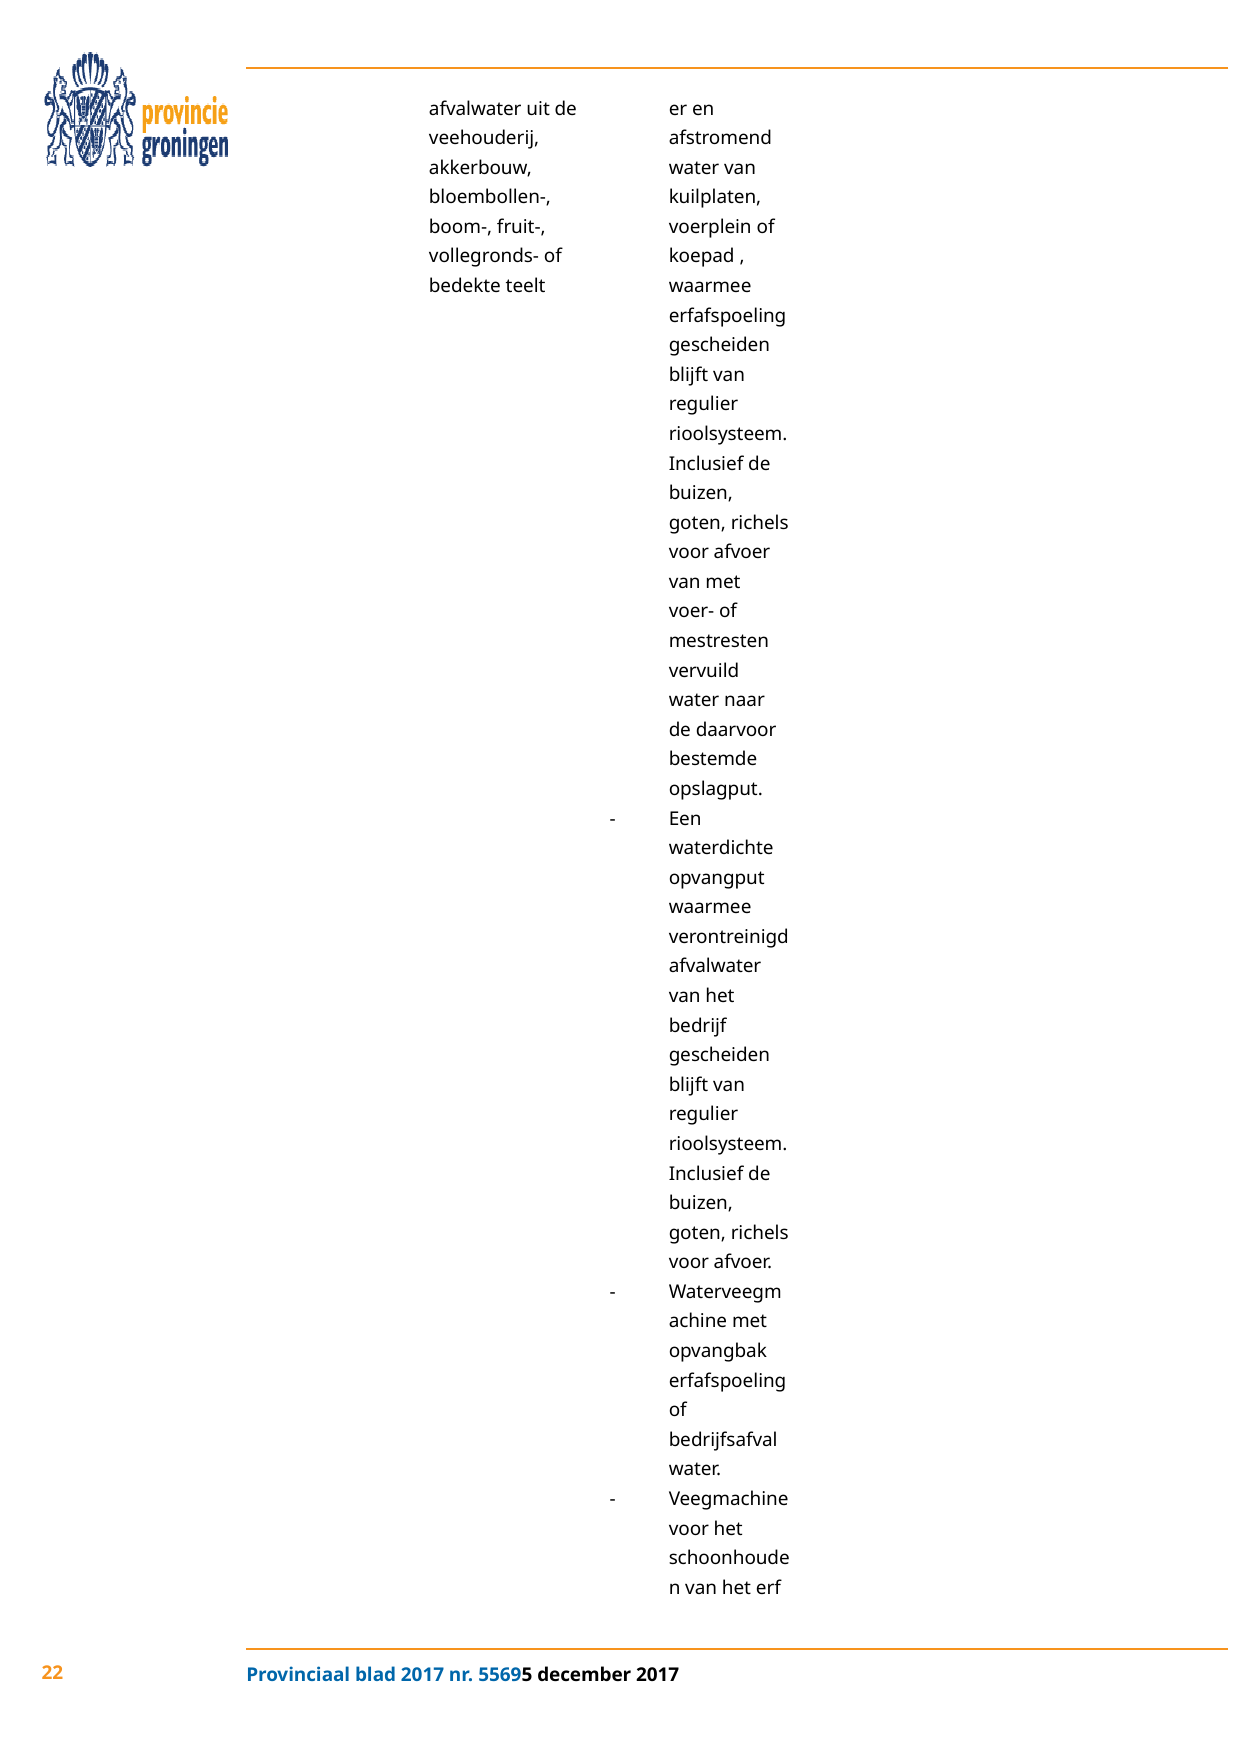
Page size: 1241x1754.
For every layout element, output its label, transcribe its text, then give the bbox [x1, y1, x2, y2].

table_cell er en afstromend water van kuilplaten, voerplein of koepad , waarmee erfafspoeling gescheiden blijft van regulier rioolsysteem. Inclusief de buizen, goten, richels voor afvoer van met voer- of mestresten vervuild water naar de daarvoor bestemde opslagput. Een waterdichte opvangput waarmee verontreinigd afvalwater van het bedrijf gescheiden blijft van regulier rioolsysteem. Inclusief de buizen, goten, richels voor afvoer. Waterveegmachine met opvangbak erfafspoeling of bedrijfsafvalwater. Veegmachine voor het schoonhouden van het erf [609, 95, 790, 1600]
picture [41, 47, 231, 172]
table_cell [248, 95, 429, 1600]
table_cell afvalwater uit de veehouderij, akkerbouw, bloembollen-, boom-, fruit-, vollegronds- of bedekte teelt [429, 95, 609, 1600]
